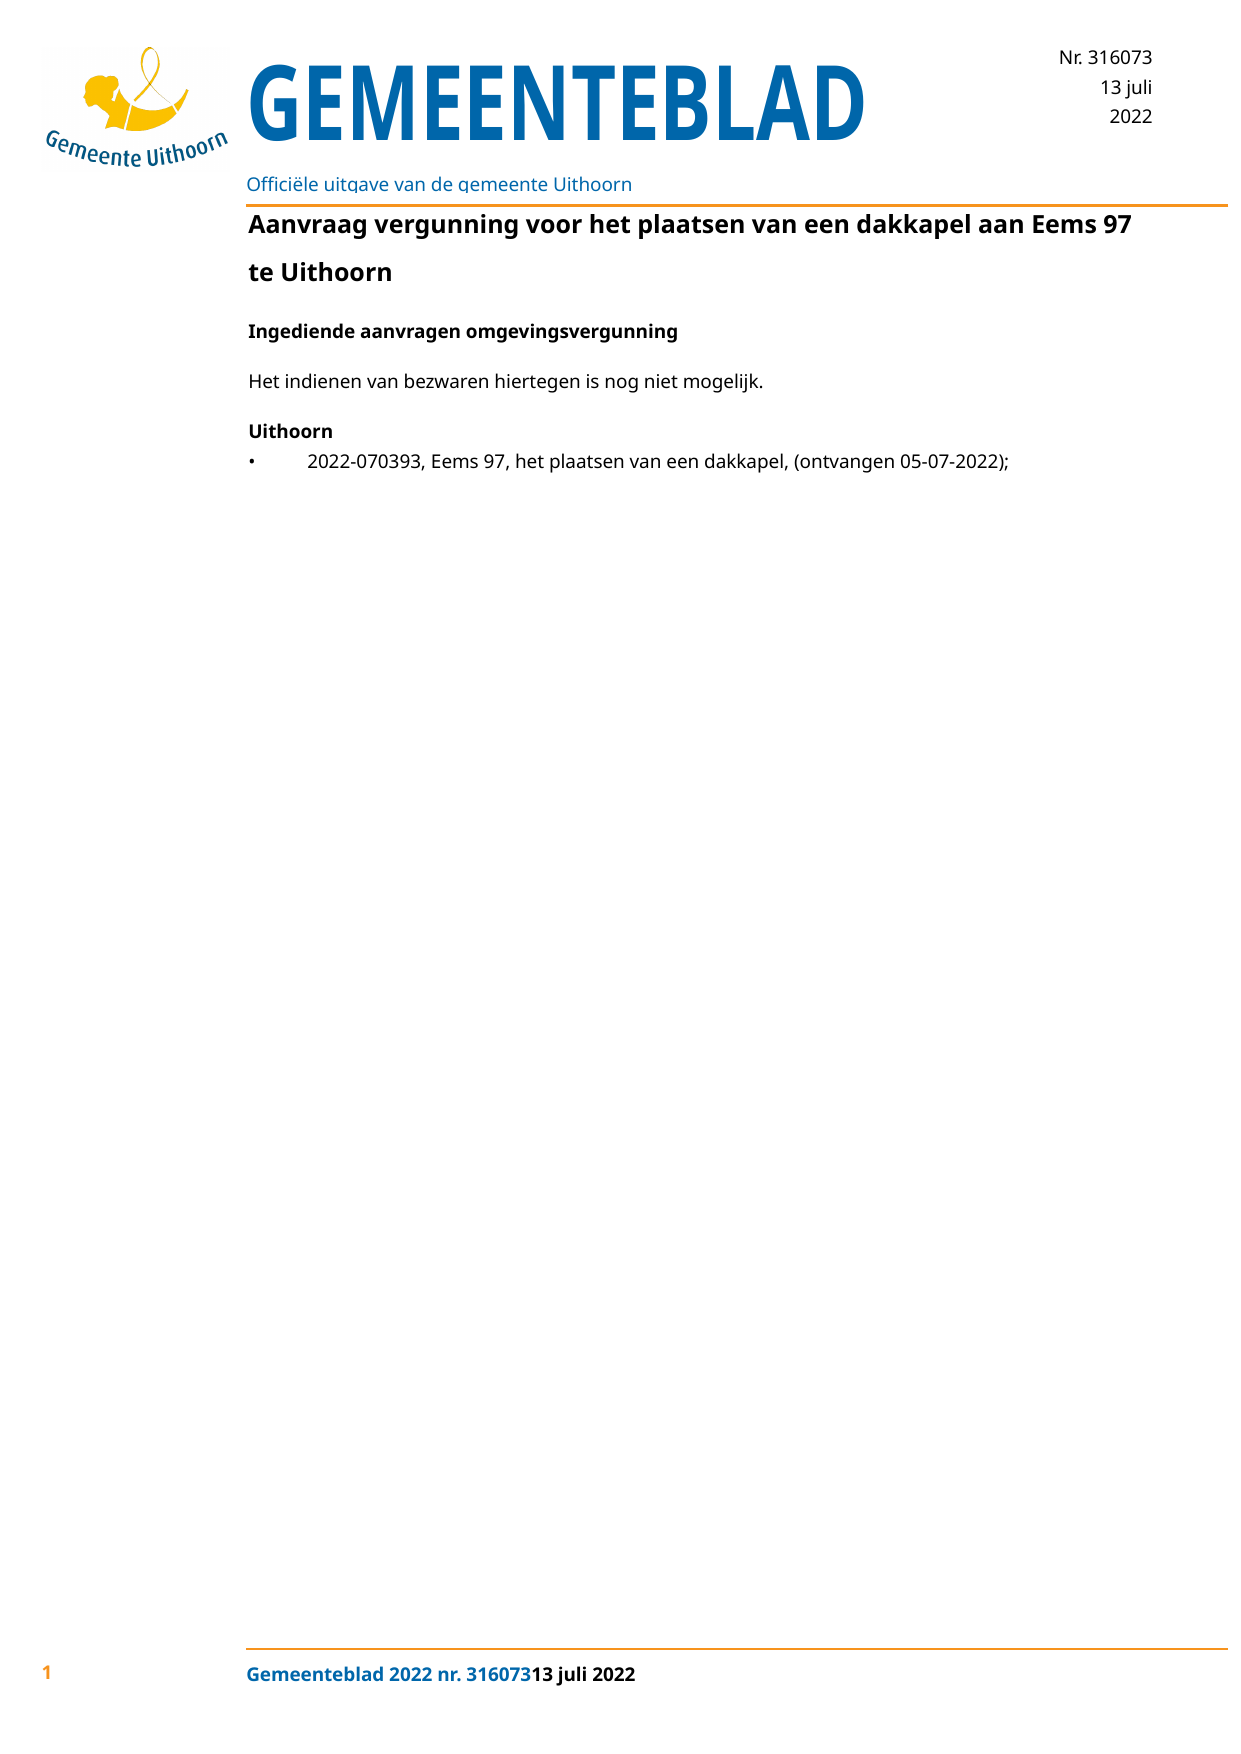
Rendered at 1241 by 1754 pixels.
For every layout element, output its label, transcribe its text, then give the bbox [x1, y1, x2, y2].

text Aanvraag vergunning voor het plaatsen van een dakkapel aan Eems 97 te Uithoorn [248, 207, 1152, 288]
text Het indienen van bezwaren hiertegen is nog niet mogelijk. [248, 368, 1152, 394]
picture [41, 47, 231, 172]
list 2022-070393, Eems 97, het plaatsen van een dakkapel, (ontvangen 05-07-2022); [248, 448, 1152, 474]
text Ingediende aanvragen omgevingsvergunning [248, 318, 1152, 344]
text Uithoorn [248, 419, 1152, 444]
